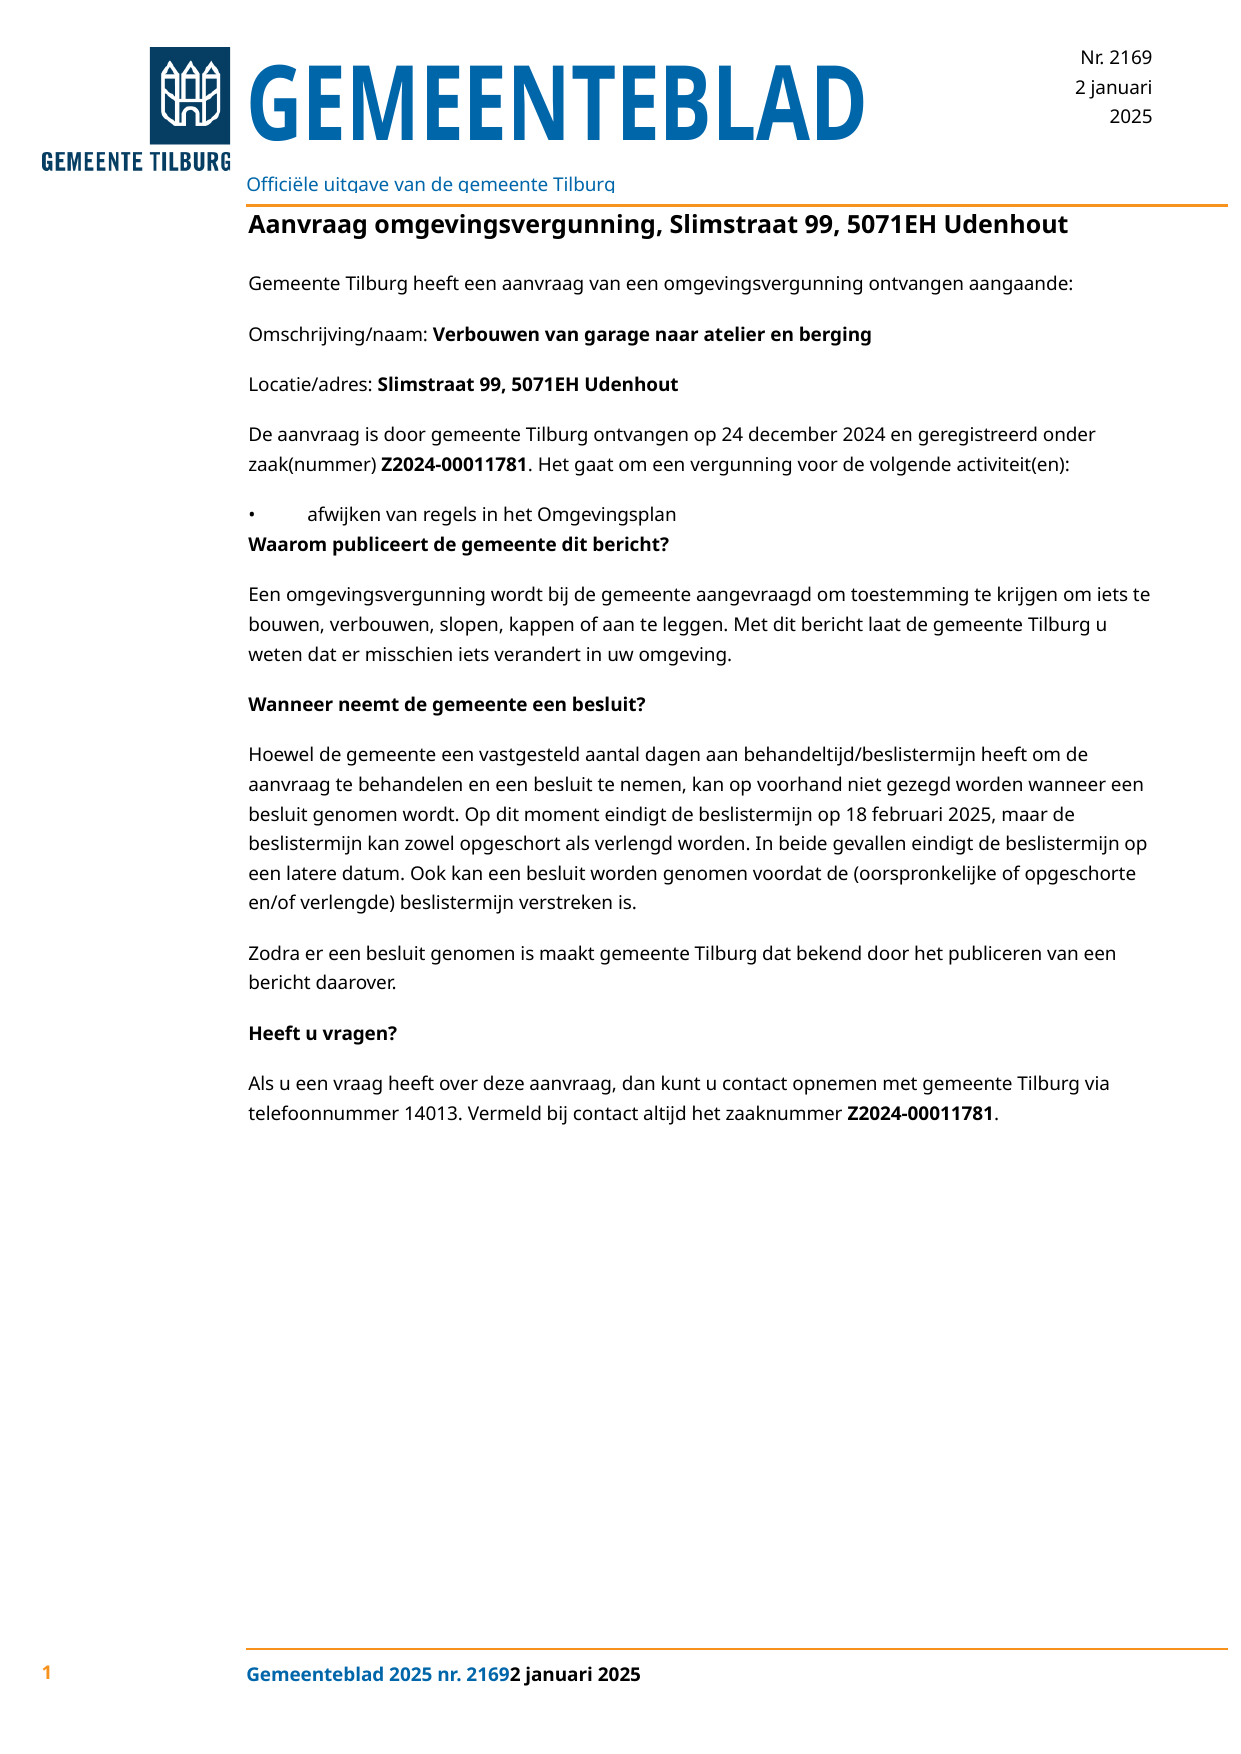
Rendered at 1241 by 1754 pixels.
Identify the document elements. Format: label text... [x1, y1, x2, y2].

text Locatie/adres: Slimstraat 99, 5071EH Udenhout [248, 371, 1152, 397]
text Wanneer neemt de gemeente een besluit? [248, 691, 1152, 717]
text Waarom publiceert de gemeente dit bericht? [248, 531, 1152, 557]
text De aanvraag is door gemeente Tilburg ontvangen op 24 december 2024 en geregistreerd onder zaak(nummer) Z2024-00011781. Het gaat om een vergunning voor de volgende activiteit(en): [248, 422, 1152, 477]
text Als u een vraag heeft over deze aanvraag, dan kunt u contact opnemen met gemeente Tilburg via telefoonnummer 14013. Vermeld bij contact altijd het zaaknummer Z2024-00011781. [248, 1070, 1152, 1126]
list afwijken van regels in het Omgevingsplan [248, 502, 1152, 527]
text Hoewel de gemeente een vastgesteld aantal dagen aan behandeltijd/beslistermijn heeft om de aanvraag te behandelen en een besluit te nemen, kan op voorhand niet gezegd worden wanneer een besluit genomen wordt. Op dit moment eindigt de beslistermijn op 18 februari 2025, maar de beslistermijn kan zowel opgeschort als verlengd worden. In beide gevallen eindigt de beslistermijn op een latere datum. Ook kan een besluit worden genomen voordat de (oorspronkelijke of opgeschorte en/of verlengde) beslistermijn verstreken is. [248, 742, 1152, 915]
text Zodra er een besluit genomen is maakt gemeente Tilburg dat bekend door het publiceren van een bericht daarover. [248, 940, 1152, 995]
text Aanvraag omgevingsvergunning, Slimstraat 99, 5071EH Udenhout [248, 207, 1152, 241]
picture [41, 47, 231, 172]
text Gemeente Tilburg heeft een aanvraag van een omgevingsvergunning ontvangen aangaande: [248, 270, 1152, 296]
text Heeft u vragen? [248, 1020, 1152, 1046]
text Een omgevingsvergunning wordt bij de gemeente aangevraagd om toestemming te krijgen om iets te bouwen, verbouwen, slopen, kappen of aan te leggen. Met dit bericht laat de gemeente Tilburg u weten dat er misschien iets verandert in uw omgeving. [248, 582, 1152, 666]
text Omschrijving/naam: Verbouwen van garage naar atelier en berging [248, 321, 1152, 346]
